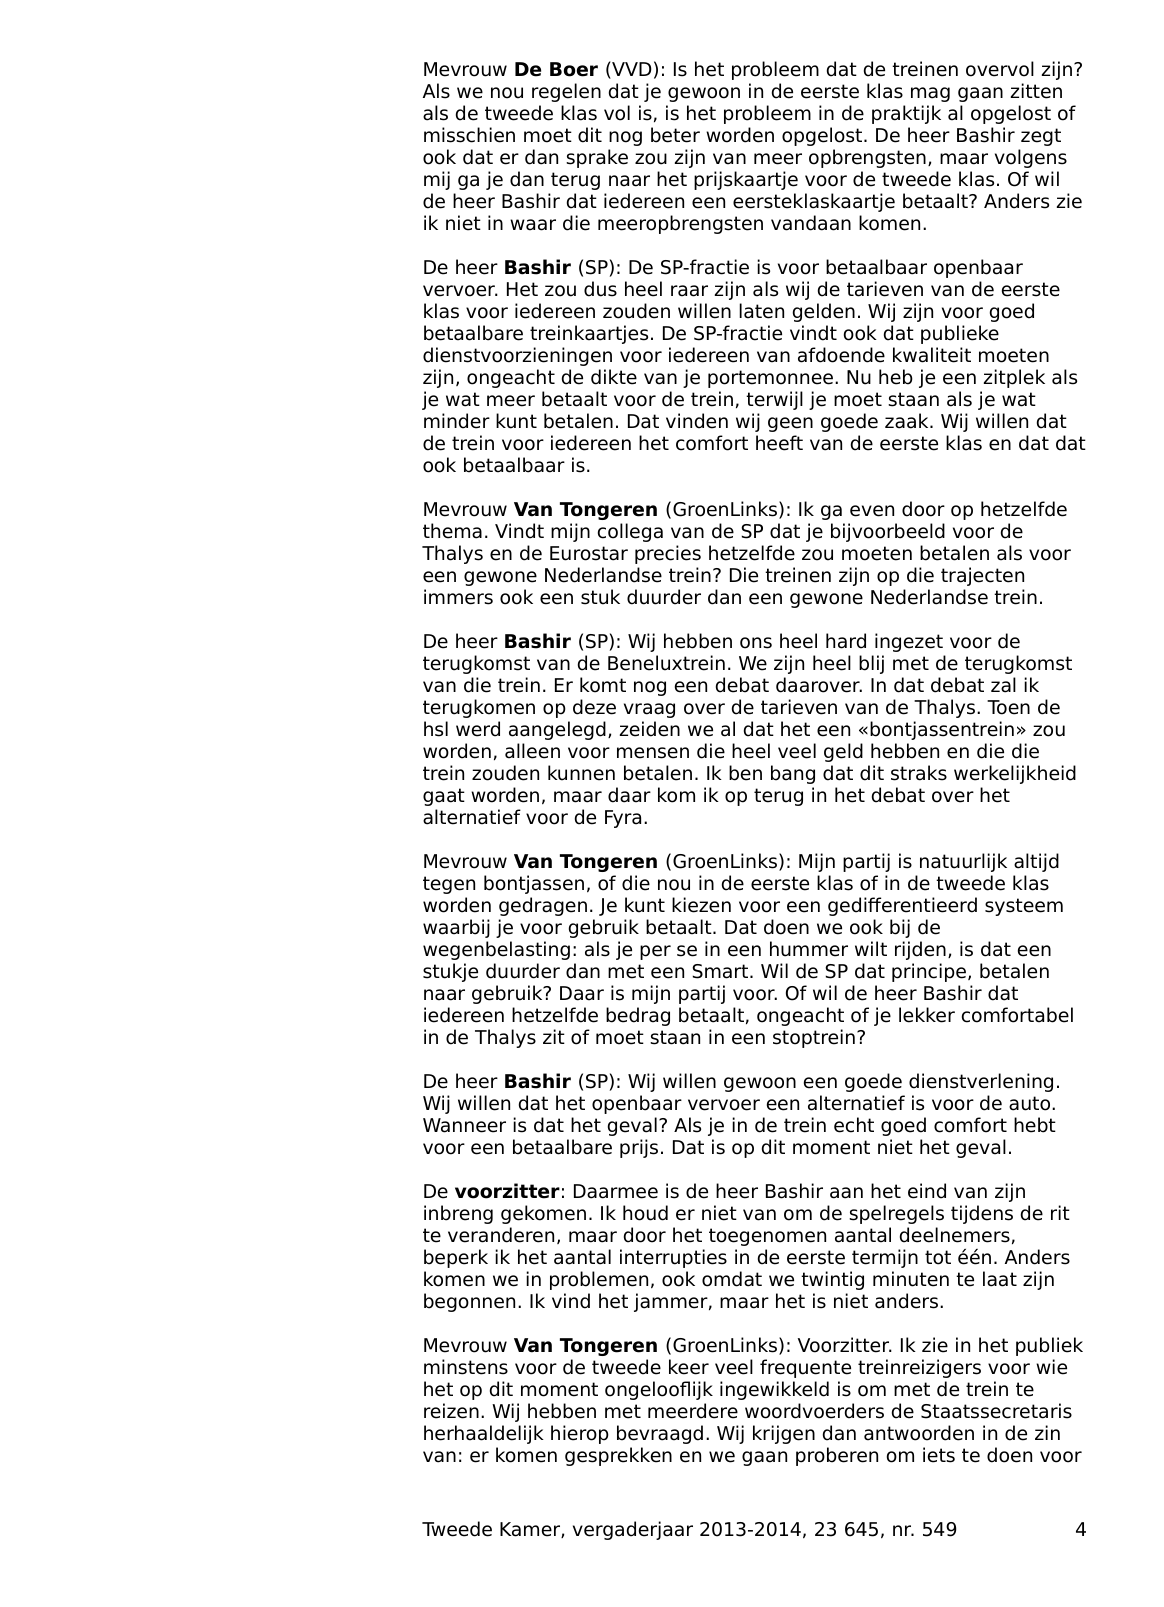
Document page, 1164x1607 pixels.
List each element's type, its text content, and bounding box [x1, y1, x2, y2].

text Mevrouw De Boer (VVD): Is het probleem dat de treinen overvol zijn? Als we nou regelen dat je gewoon in de eerste klas mag gaan zitten als de tweede klas vol is, is het probleem in de praktijk al opgelost of misschien moet dit nog beter worden opgelost. De heer Bashir zegt ook dat er dan sprake zou zijn van meer opbrengsten, maar volgens mij ga je dan terug naar het prijskaartje voor de tweede klas. Of wil de heer Bashir dat iedereen een eersteklaskaartje betaalt? Anders zie ik niet in waar die meeropbrengsten vandaan komen. [422, 59, 1087, 235]
text Mevrouw Van Tongeren (GroenLinks): Mijn partij is natuurlijk altijd tegen bontjassen, of die nou in de eerste klas of in de tweede klas worden gedragen. Je kunt kiezen voor een gedifferentieerd systeem waarbij je voor gebruik betaalt. Dat doen we ook bij de wegenbelasting: als je per se in een hummer wilt rijden, is dat een stukje duurder dan met een Smart. Wil de SP dat principe, betalen naar gebruik? Daar is mijn partij voor. Of wil de heer Bashir dat iedereen hetzelfde bedrag betaalt, ongeacht of je lekker comfortabel in de Thalys zit of moet staan in een stoptrein? [422, 851, 1087, 1049]
text De heer Bashir (SP): Wij hebben ons heel hard ingezet voor de terugkomst van de Beneluxtrein. We zijn heel blij met de terugkomst van die trein. Er komt nog een debat daarover. In dat debat zal ik terugkomen op deze vraag over de tarieven van de Thalys. Toen de hsl werd aangelegd, zeiden we al dat het een «bontjassentrein» zou worden, alleen voor mensen die heel veel geld hebben en die die trein zouden kunnen betalen. Ik ben bang dat dit straks werkelijkheid gaat worden, maar daar kom ik op terug in het debat over het alternatief voor de Fyra. [422, 631, 1087, 829]
text Mevrouw Van Tongeren (GroenLinks): Voorzitter. Ik zie in het publiek minstens voor de tweede keer veel frequente treinreizigers voor wie het op dit moment ongelooflijk ingewikkeld is om met de trein te reizen. Wij hebben met meerdere woordvoerders de Staatssecretaris herhaaldelijk hierop bevraagd. Wij krijgen dan antwoorden in de zin van: er komen gesprekken en we gaan proberen om iets te doen voor [422, 1335, 1087, 1467]
text De heer Bashir (SP): De SP-fractie is voor betaalbaar openbaar vervoer. Het zou dus heel raar zijn als wij de tarieven van de eerste klas voor iedereen zouden willen laten gelden. Wij zijn voor goed betaalbare treinkaartjes. De SP-fractie vindt ook dat publieke dienstvoorzieningen voor iedereen van afdoende kwaliteit moeten zijn, ongeacht de dikte van je portemonnee. Nu heb je een zitplek als je wat meer betaalt voor de trein, terwijl je moet staan als je wat minder kunt betalen. Dat vinden wij geen goede zaak. Wij willen dat de trein voor iedereen het comfort heeft van de eerste klas en dat dat ook betaalbaar is. [422, 257, 1087, 477]
text De heer Bashir (SP): Wij willen gewoon een goede dienstverlening. Wij willen dat het openbaar vervoer een alternatief is voor de auto. Wanneer is dat het geval? Als je in de trein echt goed comfort hebt voor een betaalbare prijs. Dat is op dit moment niet het geval. [422, 1071, 1087, 1159]
text De voorzitter: Daarmee is de heer Bashir aan het eind van zijn inbreng gekomen. Ik houd er niet van om de spelregels tijdens de rit te veranderen, maar door het toegenomen aantal deelnemers, beperk ik het aantal interrupties in de eerste termijn tot één. Anders komen we in problemen, ook omdat we twintig minuten te laat zijn begonnen. Ik vind het jammer, maar het is niet anders. [422, 1181, 1087, 1313]
text Mevrouw Van Tongeren (GroenLinks): Ik ga even door op hetzelfde thema. Vindt mijn collega van de SP dat je bijvoorbeeld voor de Thalys en de Eurostar precies hetzelfde zou moeten betalen als voor een gewone Nederlandse trein? Die treinen zijn op die trajecten immers ook een stuk duurder dan een gewone Nederlandse trein. [422, 499, 1087, 609]
